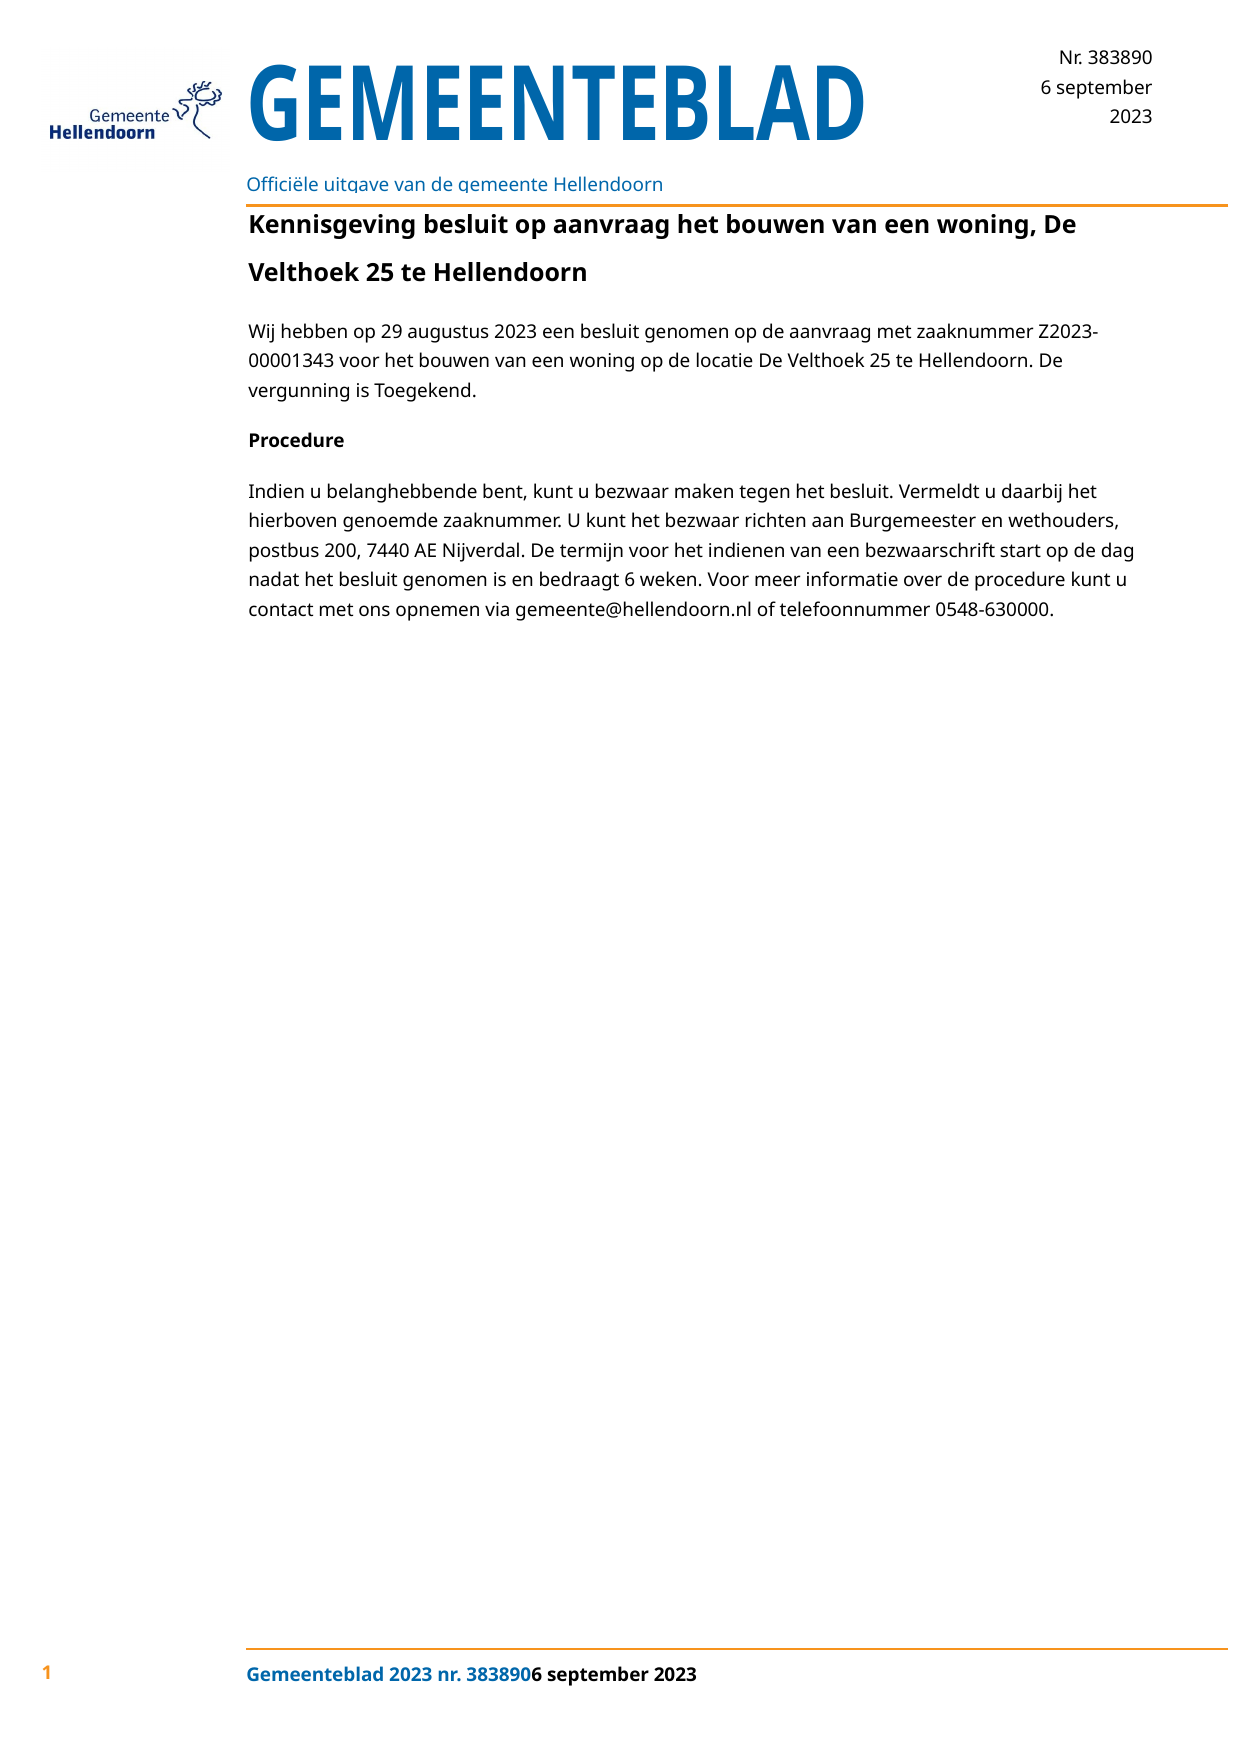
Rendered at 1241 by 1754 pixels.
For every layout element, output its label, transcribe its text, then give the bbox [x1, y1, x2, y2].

text Kennisgeving besluit op aanvraag het bouwen van een woning, De Velthoek 25 te Hellendoorn [248, 207, 1152, 288]
text Procedure [248, 427, 1152, 453]
picture [41, 47, 231, 172]
text Wij hebben op 29 augustus 2023 een besluit genomen op de aanvraag met zaaknummer Z2023-00001343 voor het bouwen van een woning op de locatie De Velthoek 25 te Hellendoorn. De vergunning is Toegekend. [248, 318, 1152, 403]
text Indien u belanghebbende bent, kunt u bezwaar maken tegen het besluit. Vermeldt u daarbij het hierboven genoemde zaaknummer. U kunt het bezwaar richten aan Burgemeester en wethouders, postbus 200, 7440 AE Nijverdal. De termijn voor het indienen van een bezwaarschrift start op de dag nadat het besluit genomen is en bedraagt 6 weken. Voor meer informatie over de procedure kunt u contact met ons opnemen via gemeente@hellendoorn.nl of telefoonnummer 0548-630000. [248, 478, 1152, 622]
